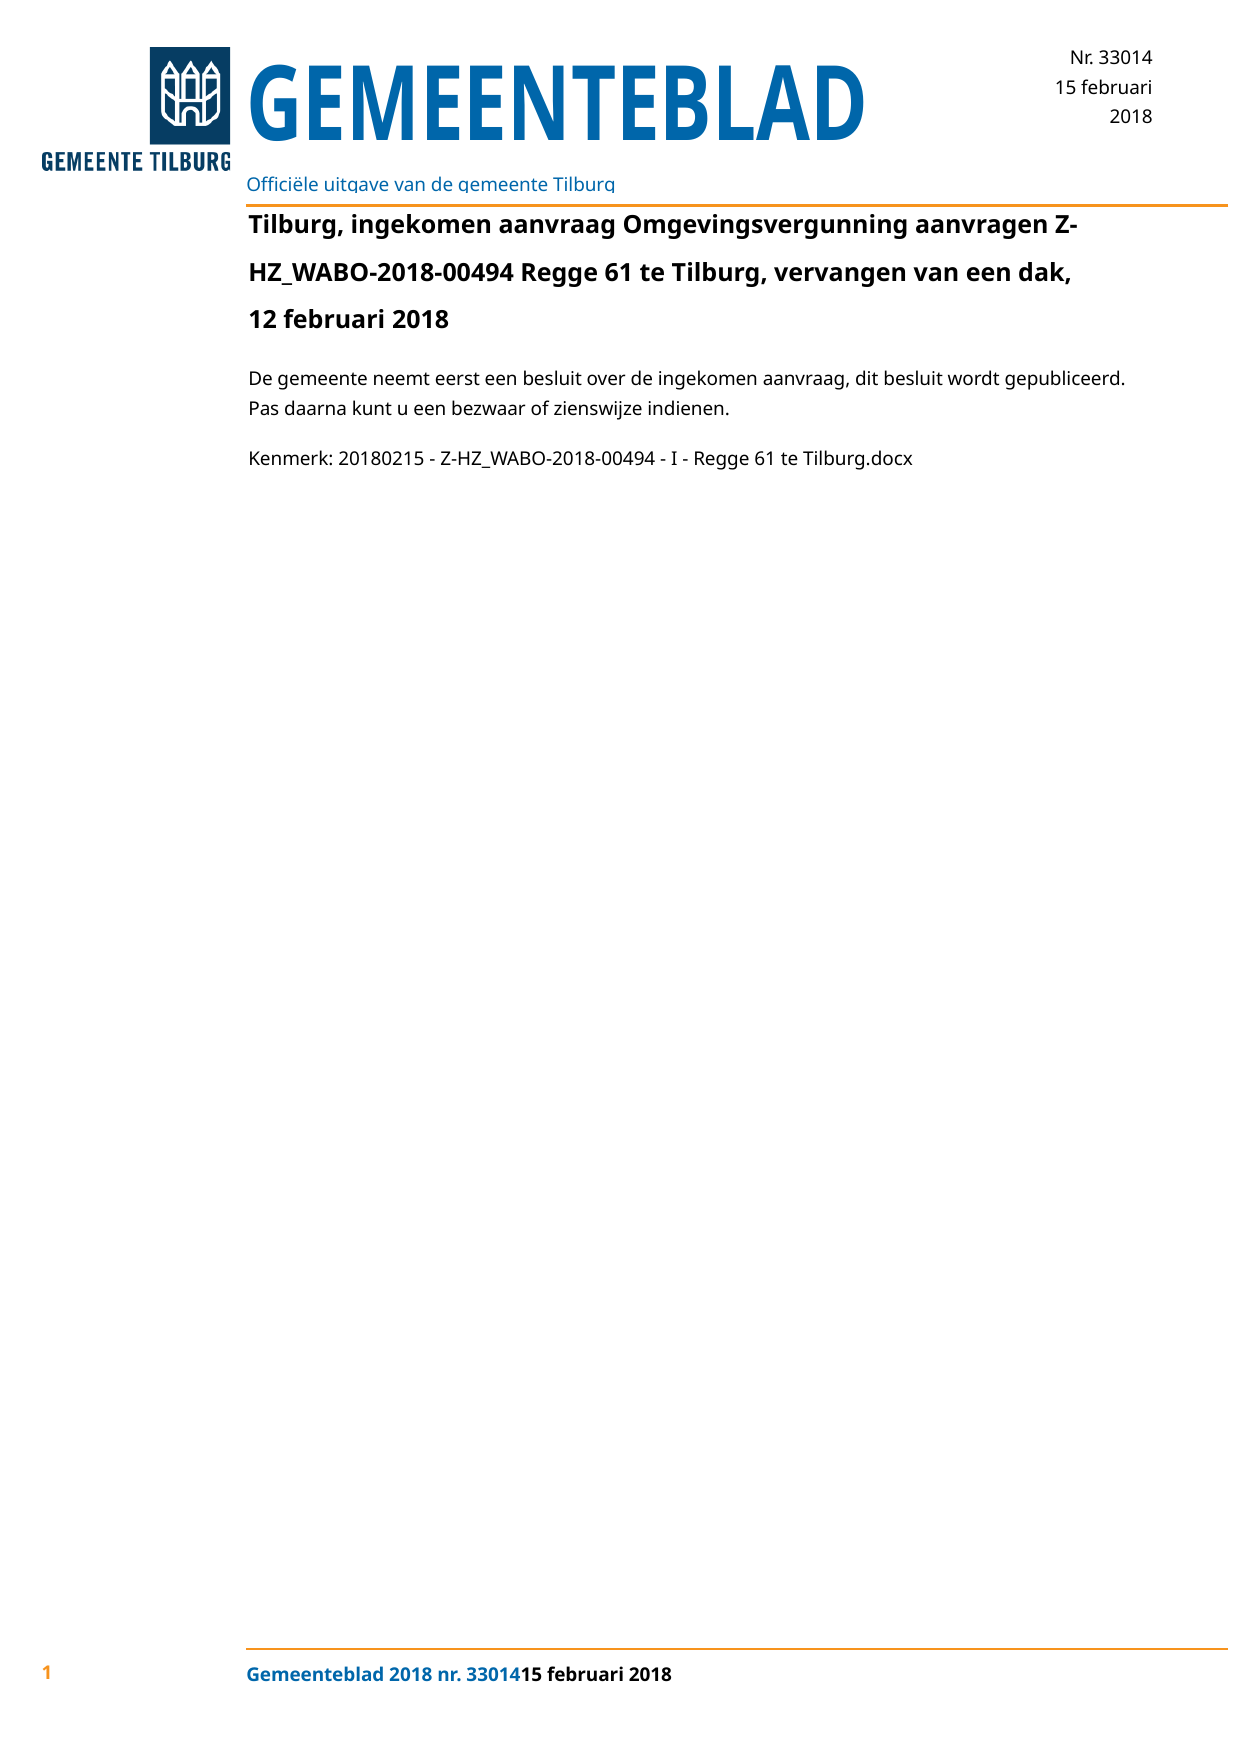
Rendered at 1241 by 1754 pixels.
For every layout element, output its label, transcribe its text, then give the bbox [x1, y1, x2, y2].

picture [41, 47, 231, 172]
text De gemeente neemt eerst een besluit over de ingekomen aanvraag, dit besluit wordt gepubliceerd. Pas daarna kunt u een bezwaar of zienswijze indienen. [248, 366, 1152, 421]
text Kenmerk: 20180215 - Z-HZ_WABO-2018-00494 - I - Regge 61 te Tilburg.docx [248, 446, 1152, 471]
text Tilburg, ingekomen aanvraag Omgevingsvergunning aanvragen Z-HZ_WABO-2018-00494 Regge 61 te Tilburg, vervangen van een dak, 12 februari 2018 [248, 207, 1152, 336]
